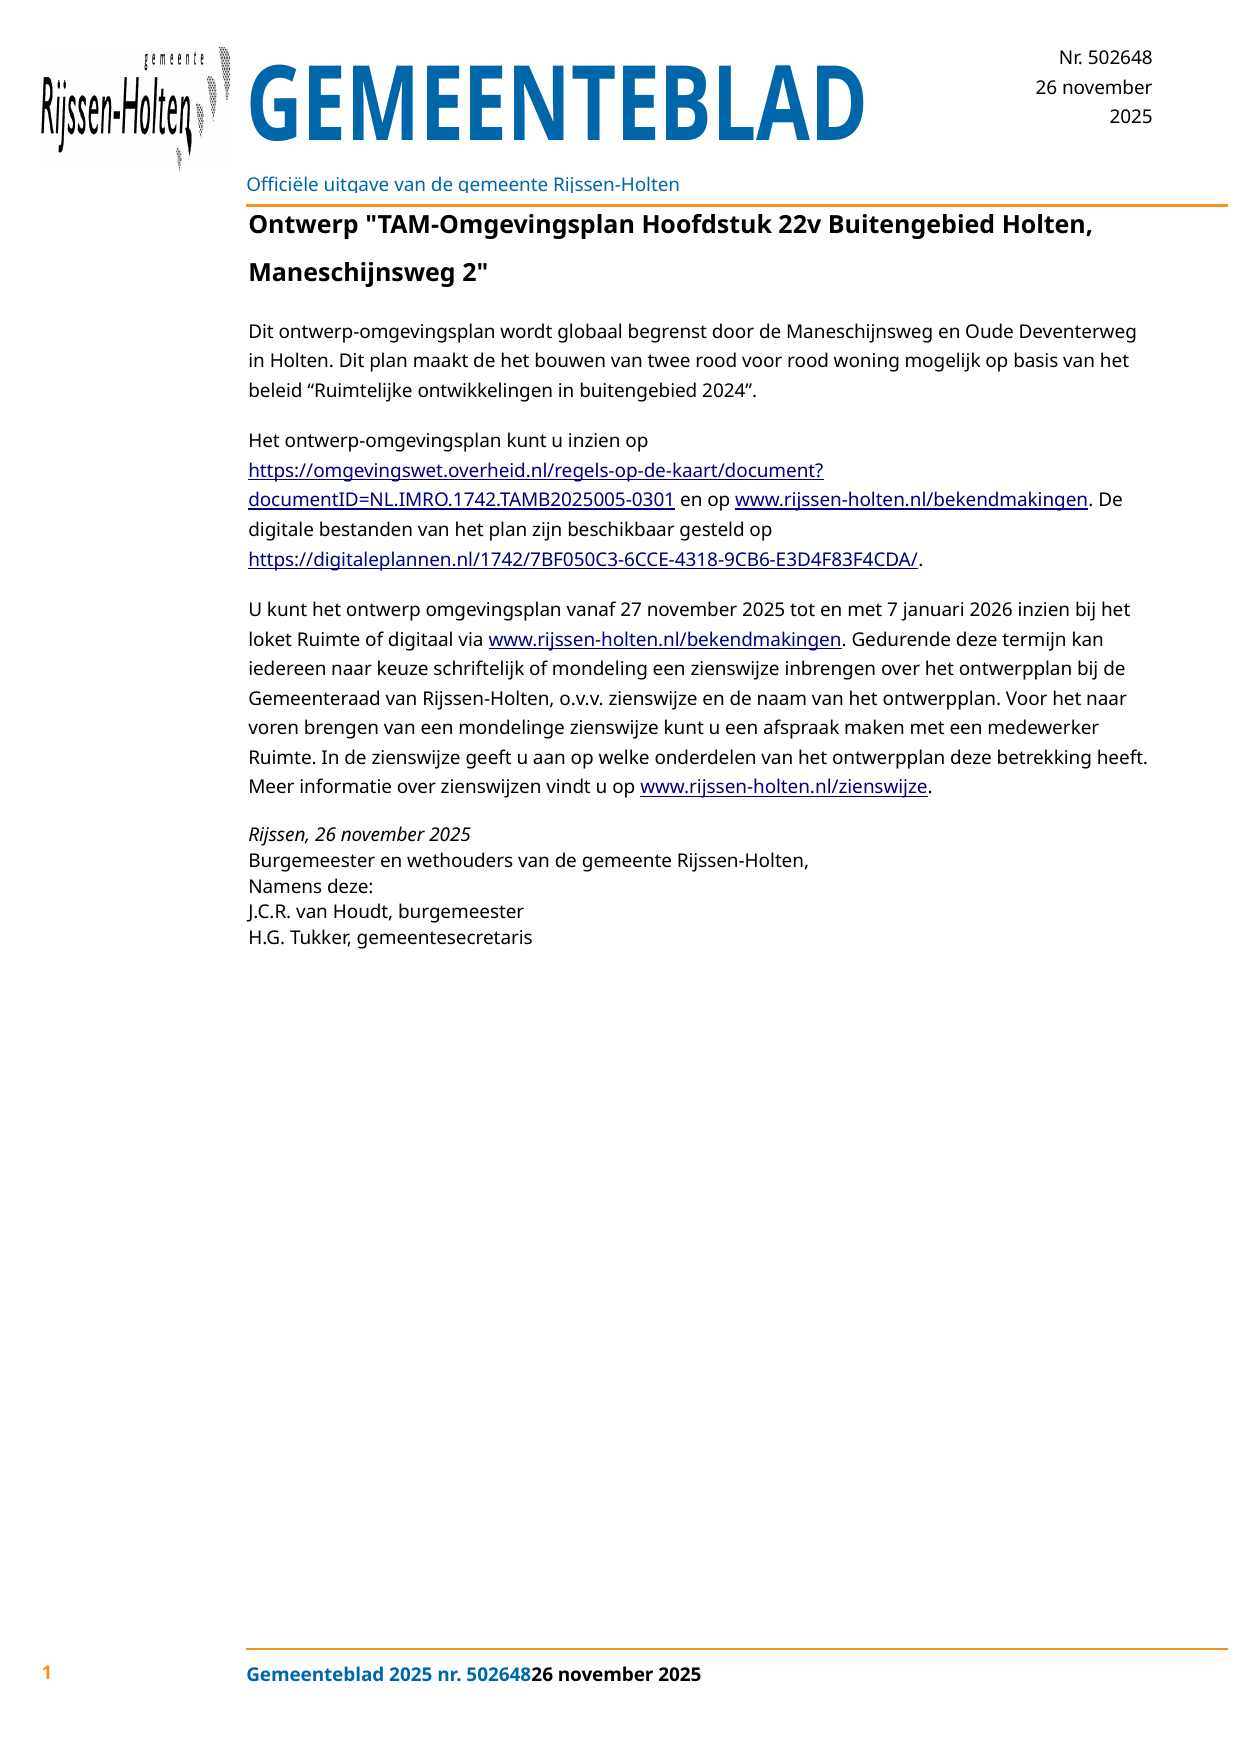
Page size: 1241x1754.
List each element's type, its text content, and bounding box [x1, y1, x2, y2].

text U kunt het ontwerp omgevingsplan vanaf 27 november 2025 tot en met 7 januari 2026 inzien bij het loket Ruimte of digitaal via www.rijssen-holten.nl/bekendmakingen. Gedurende deze termijn kan iedereen naar keuze schriftelijk of mondeling een zienswijze inbrengen over het ontwerpplan bij de Gemeenteraad van Rijssen-Holten, o.v.v. zienswijze en de naam van het ontwerpplan. Voor het naar voren brengen van een mondelinge zienswijze kunt u een afspraak maken met een medewerker Ruimte. In de zienswijze geeft u aan op welke onderdelen van het ontwerpplan deze betrekking heeft. Meer informatie over zienswijzen vindt u op www.rijssen-holten.nl/zienswijze. [248, 596, 1152, 799]
text J.C.R. van Houdt, burgemeester [248, 899, 1152, 924]
text Ontwerp "TAM-Omgevingsplan Hoofdstuk 22v Buitengebied Holten, Maneschijnsweg 2" [248, 207, 1152, 288]
text Dit ontwerp-omgevingsplan wordt globaal begrenst door de Maneschijnsweg en Oude Deventerweg in Holten. Dit plan maakt de het bouwen van twee rood voor rood woning mogelijk op basis van het beleid “Ruimtelijke ontwikkelingen in buitengebied 2024”. [248, 318, 1152, 403]
text Rijssen, 26 november 2025 [248, 822, 1152, 847]
text H.G. Tukker, gemeentesecretaris [248, 924, 1152, 950]
picture [41, 47, 231, 172]
text Namens deze: [248, 873, 1152, 899]
text Het ontwerp-omgevingsplan kunt u inzien op https://omgevingswet.overheid.nl/regels-op-de-kaart/document?documentID=NL.IMRO.1742.TAMB2025005-0301 en op www.rijssen-holten.nl/bekendmakingen. De digitale bestanden van het plan zijn beschikbaar gesteld op https://digitaleplannen.nl/1742/7BF050C3-6CCE-4318-9CB6-E3D4F83F4CDA/. [248, 427, 1152, 572]
text Burgemeester en wethouders van de gemeente Rijssen-Holten, [248, 847, 1152, 873]
